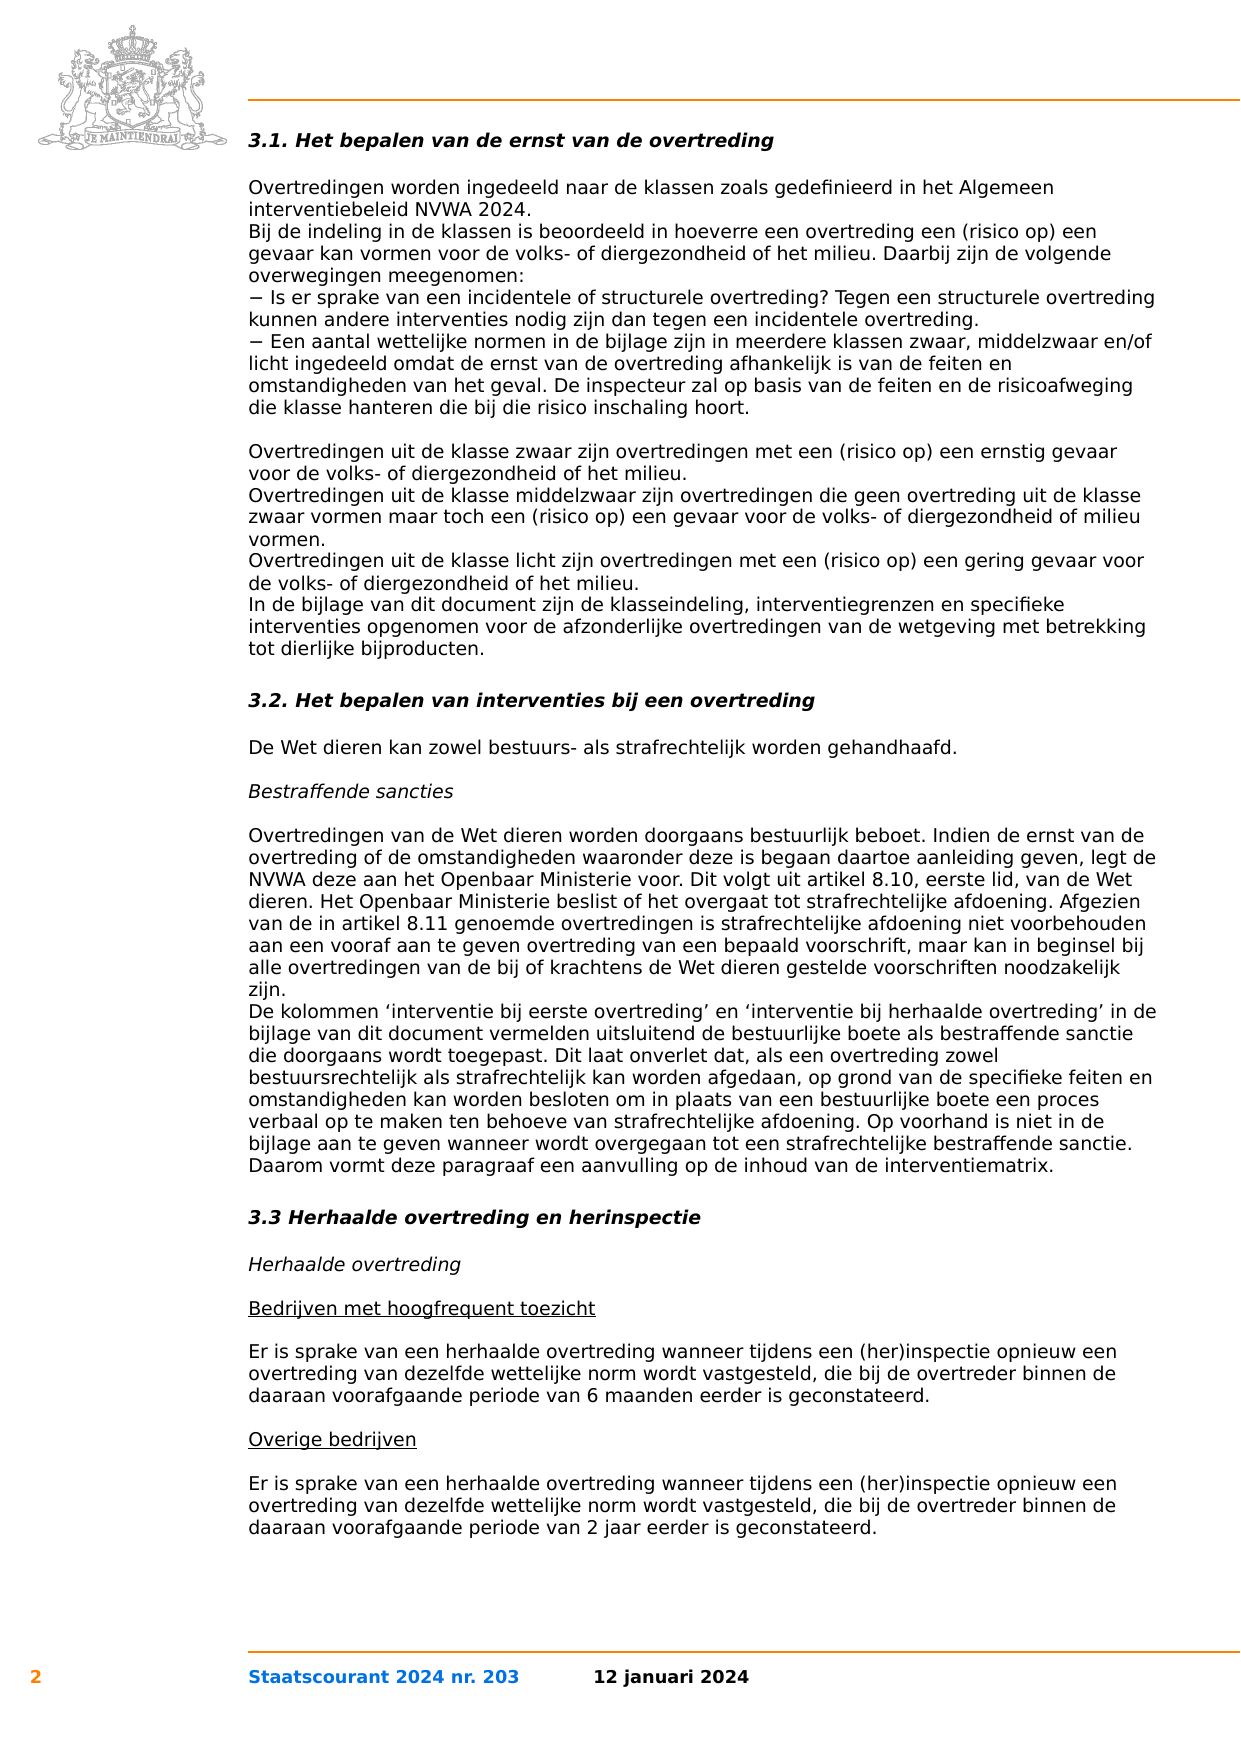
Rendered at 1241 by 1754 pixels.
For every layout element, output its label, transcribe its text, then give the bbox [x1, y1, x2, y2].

text Overtredingen uit de klasse middelzwaar zijn overtredingen die geen overtreding uit de klasse zwaar vormen maar toch een (risico op) een gevaar voor de volks- of diergezondheid of milieu vormen. [248, 484, 1163, 550]
text De Wet dieren kan zowel bestuurs- als strafrechtelijk worden gehandhaafd. [248, 737, 1163, 759]
text Overtredingen uit de klasse zwaar zijn overtredingen met een (risico op) een ernstig gevaar voor de volks- of diergezondheid of het milieu. [248, 441, 1163, 484]
text − Is er sprake van een incidentele of structurele overtreding? Tegen een structurele overtreding kunnen andere interventies nodig zijn dan tegen een incidentele overtreding. [248, 287, 1163, 331]
text Overtredingen uit de klasse licht zijn overtredingen met een (risico op) een gering gevaar voor de volks- of diergezondheid of het milieu. [248, 550, 1163, 594]
text Er is sprake van een herhaalde overtreding wanneer tijdens een (her)inspectie opnieuw een overtreding van dezelfde wettelijke norm wordt vastgesteld, die bij de overtreder binnen de daaraan voorafgaande periode van 2 jaar eerder is geconstateerd. [248, 1473, 1163, 1539]
subtitle 3.3 Herhaalde overtreding en herinspectie [248, 1207, 1163, 1229]
text Overtredingen van de Wet dieren worden doorgaans bestuurlijk beboet. Indien de ernst van de overtreding of de omstandigheden waaronder deze is begaan daartoe aanleiding geven, legt de NVWA deze aan het Openbaar Ministerie voor. Dit volgt uit artikel 8.10, eerste lid, van de Wet dieren. Het Openbaar Ministerie beslist of het overgaat tot strafrechtelijke afdoening. Afgezien van de in artikel 8.11 genoemde overtredingen is strafrechtelijke afdoening niet voorbehouden aan een vooraf aan te geven overtreding van een bepaald voorschrift, maar kan in beginsel bij alle overtredingen van de bij of krachtens de Wet dieren gestelde voorschriften noodzakelijk zijn. [248, 825, 1163, 1001]
subtitle Bestraffende sancties [248, 781, 1163, 803]
subtitle Herhaalde overtreding [248, 1254, 1163, 1276]
subtitle 3.2. Het bepalen van interventies bij een overtreding [248, 690, 1163, 712]
text In de bijlage van dit document zijn de klasseindeling, interventiegrenzen en specifieke interventies opgenomen voor de afzonderlijke overtredingen van de wetgeving met betrekking tot dierlijke bijproducten. [248, 594, 1163, 660]
text Overtredingen worden ingedeeld naar de klassen zoals gedefinieerd in het Algemeen interventiebeleid NVWA 2024. [248, 177, 1163, 221]
text − Een aantal wettelijke normen in de bijlage zijn in meerdere klassen zwaar, middelzwaar en/of licht ingedeeld omdat de ernst van de overtreding afhankelijk is van de feiten en omstandigheden van het geval. De inspecteur zal op basis van de feiten en de risicoafweging die klasse hanteren die bij die risico inschaling hoort. [248, 331, 1163, 419]
text Er is sprake van een herhaalde overtreding wanneer tijdens een (her)inspectie opnieuw een overtreding van dezelfde wettelijke norm wordt vastgesteld, die bij de overtreder binnen de daaraan voorafgaande periode van 6 maanden eerder is geconstateerd. [248, 1341, 1163, 1407]
subtitle Bedrijven met hoogfrequent toezicht [248, 1297, 1163, 1319]
text Bij de indeling in de klassen is beoordeeld in hoeverre een overtreding een (risico op) een gevaar kan vormen voor de volks- of diergezondheid of het milieu. Daarbij zijn de volgende overwegingen meegenomen: [248, 221, 1163, 287]
subtitle 3.1. Het bepalen van de ernst van de overtreding [248, 130, 1163, 152]
picture [38, 25, 227, 150]
subtitle Overige bedrijven [248, 1429, 1163, 1451]
text De kolommen ‘interventie bij eerste overtreding’ en ‘interventie bij herhaalde overtreding’ in de bijlage van dit document vermelden uitsluitend de bestuurlijke boete als bestraffende sanctie die doorgaans wordt toegepast. Dit laat onverlet dat, als een overtreding zowel bestuursrechtelijk als strafrechtelijk kan worden afgedaan, op grond van de specifieke feiten en omstandigheden kan worden besloten om in plaats van een bestuurlijke boete een proces verbaal op te maken ten behoeve van strafrechtelijke afdoening. Op voorhand is niet in de bijlage aan te geven wanneer wordt overgegaan tot een strafrechtelijke bestraffende sanctie. Daarom vormt deze paragraaf een aanvulling op de inhoud van de interventiematrix. [248, 1001, 1163, 1177]
